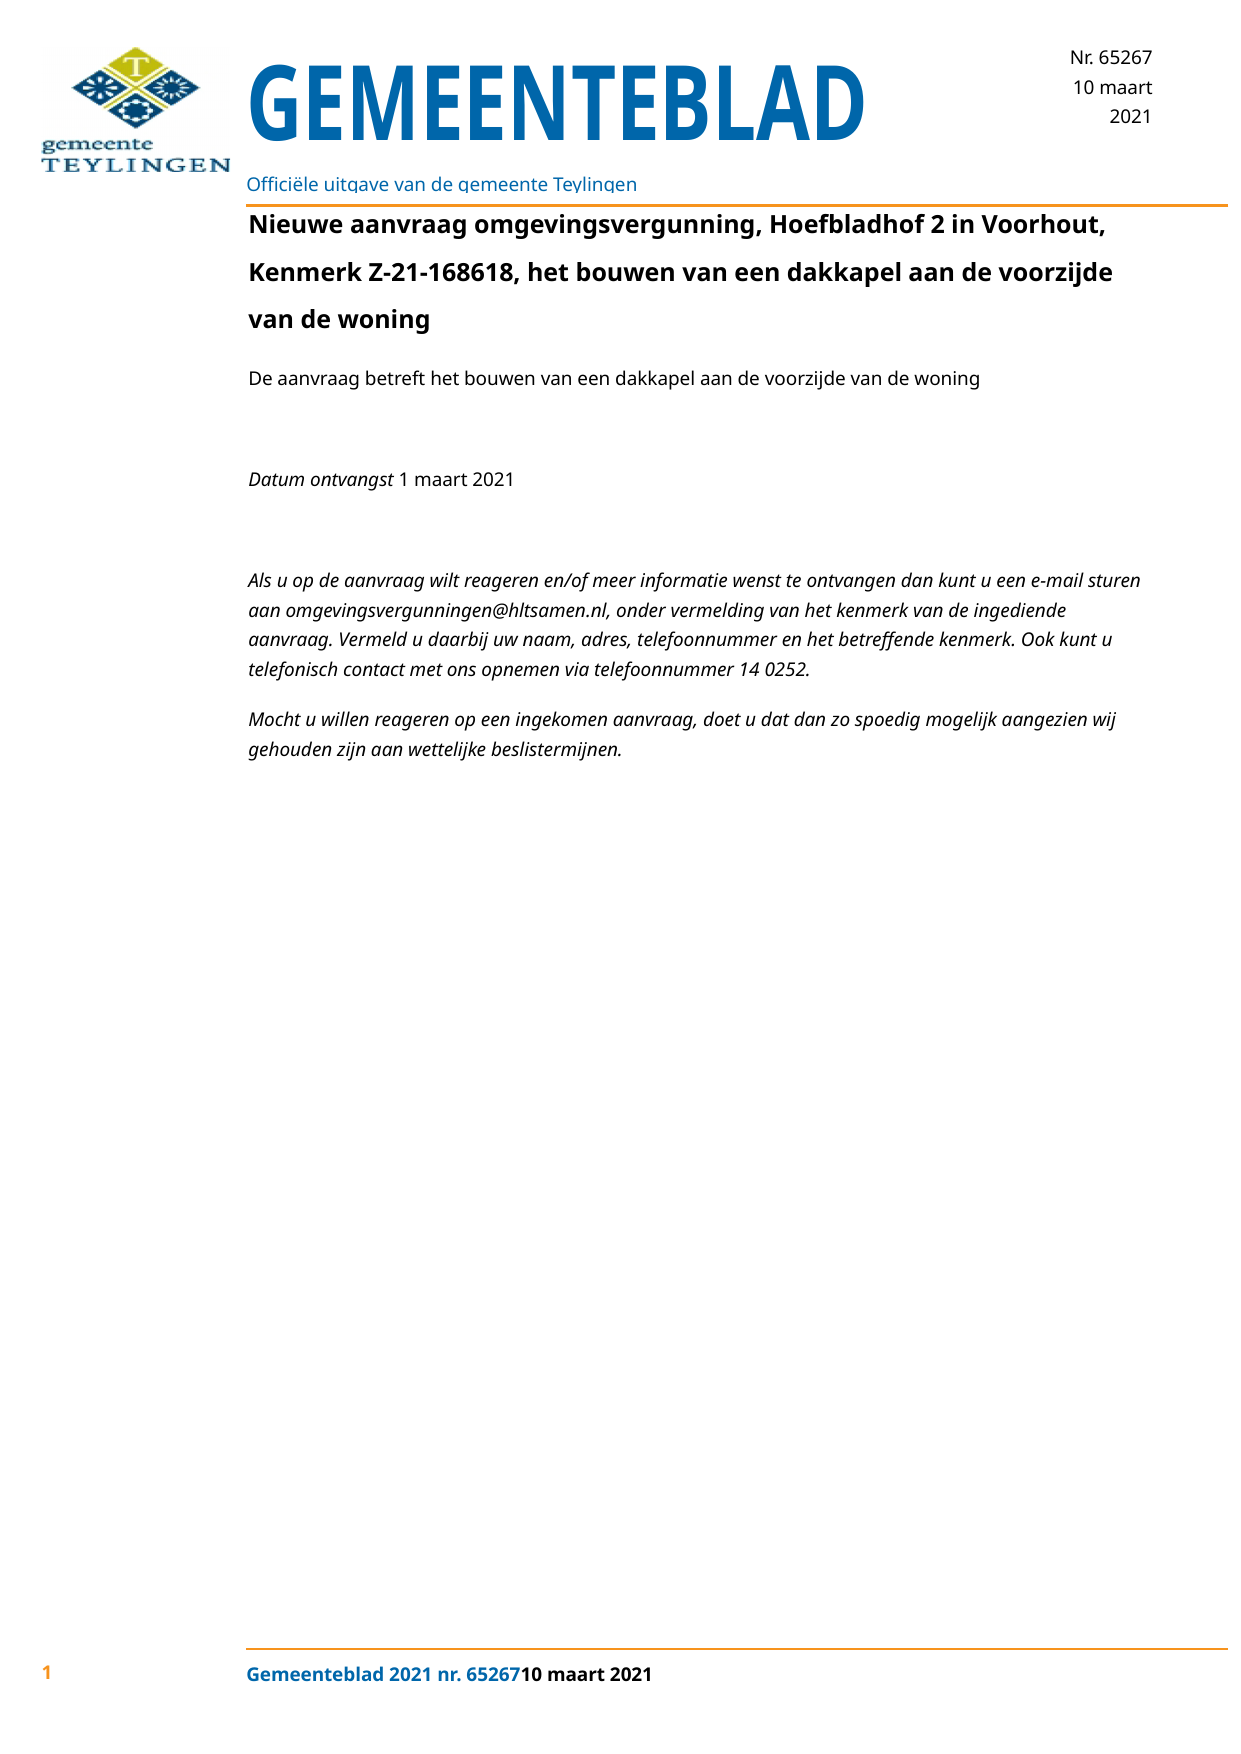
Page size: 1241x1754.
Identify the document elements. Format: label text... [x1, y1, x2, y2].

text Nieuwe aanvraag omgevingsvergunning, Hoefbladhof 2 in Voorhout, Kenmerk Z-21-168618, het bouwen van een dakkapel aan de voorzijde van de woning [248, 207, 1152, 336]
picture [41, 47, 231, 172]
text Als u op de aanvraag wilt reageren en/of meer informatie wenst te ontvangen dan kunt u een e-mail sturen aan omgevingsvergunningen@hltsamen.nl, onder vermelding van het kenmerk van de ingediende aanvraag. Vermeld u daarbij uw naam, adres, telefoonnummer en het betreffende kenmerk. Ook kunt u telefonisch contact met ons opnemen via telefoonnummer 14 0252. [248, 567, 1152, 682]
text Mocht u willen reageren op een ingekomen aanvraag, doet u dat dan zo spoedig mogelijk aangezien wij gehouden zijn aan wettelijke beslistermijnen. [248, 706, 1152, 762]
text De aanvraag betreft het bouwen van een dakkapel aan de voorzijde van de woning [248, 366, 1152, 391]
text Datum ontvangst 1 maart 2021 [248, 466, 1152, 492]
